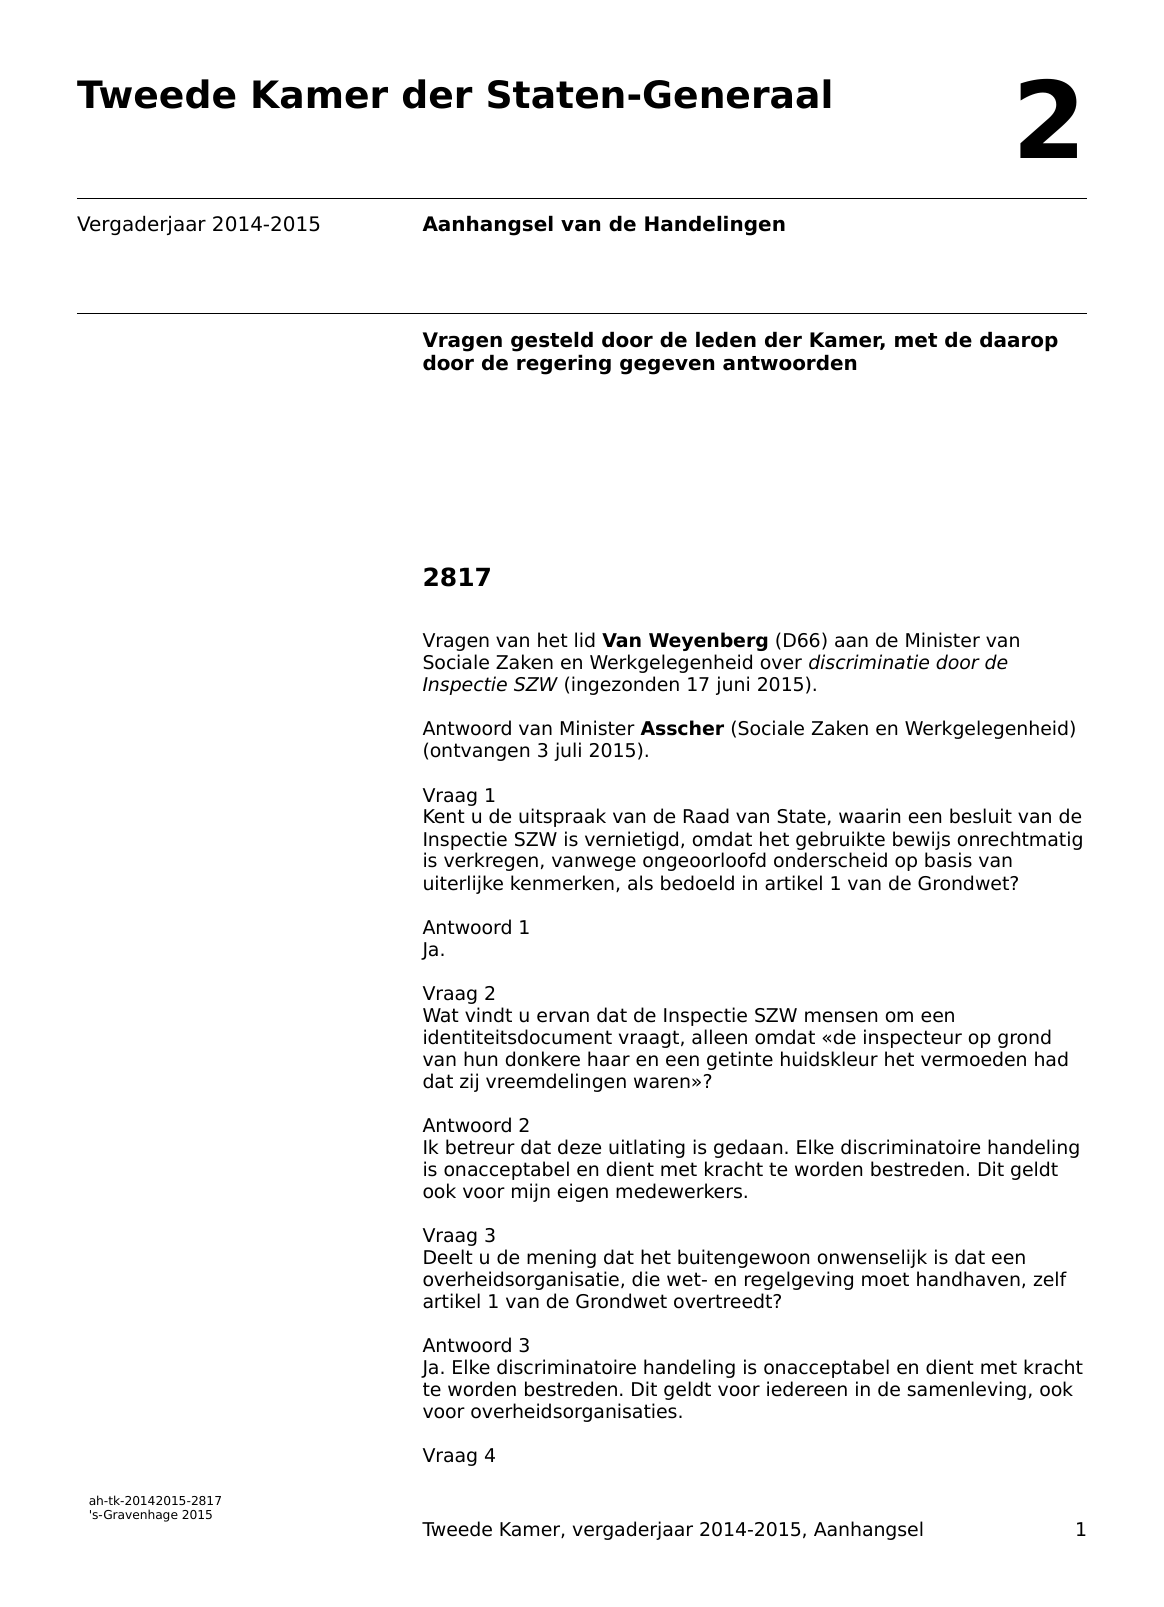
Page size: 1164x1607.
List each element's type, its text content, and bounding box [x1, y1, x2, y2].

text Antwoord 1 [422, 917, 1087, 938]
table_header 2 [886, 59, 1087, 198]
text Vragen van het lid Van Weyenberg (D66) aan de Minister van Sociale Zaken en Werkgelegenheid over discriminatie door de Inspectie SZW (ingezonden 17 juni 2015). [422, 630, 1087, 696]
text Antwoord van Minister Asscher (Sociale Zaken en Werkgelegenheid) (ontvangen 3 juli 2015). [422, 718, 1087, 762]
text Antwoord 2 [422, 1115, 1087, 1137]
text Vraag 1 [422, 784, 1087, 806]
text Kent u de uitspraak van de Raad van State, waarin een besluit van de Inspectie SZW is vernietigd, omdat het gebruikte bewijs onrechtmatig is verkregen, vanwege ongeoorloofd onderscheid op basis van uiterlijke kenmerken, als bedoeld in artikel 1 van de Grondwet? [422, 806, 1087, 894]
text ah-tk-20142015-2817 [88, 1494, 323, 1508]
text Ja. [422, 938, 1087, 961]
text Ja. Elke discriminatoire handeling is onacceptabel en dient met kracht te worden bestreden. Dit geldt voor iedereen in de samenleving, ook voor overheidsorganisaties. [422, 1357, 1087, 1423]
text Ik betreur dat deze uitlating is gedaan. Elke discriminatoire handeling is onacceptabel en dient met kracht te worden bestreden. Dit geldt ook voor mijn eigen medewerkers. [422, 1137, 1087, 1203]
table_header Tweede Kamer der Staten-Generaal [77, 59, 886, 198]
text Vraag 4 [422, 1445, 1087, 1467]
table_cell Vragen gesteld door de leden der Kamer, met de daarop door de regering gegeven antwoorden [422, 314, 1087, 375]
table_cell [77, 314, 422, 375]
text Antwoord 3 [422, 1335, 1087, 1357]
text Vraag 3 [422, 1225, 1087, 1247]
text 2817 [422, 563, 1087, 592]
text Wat vindt u ervan dat de Inspectie SZW mensen om een identiteitsdocument vraagt, alleen omdat «de inspecteur op grond van hun donkere haar en een getinte huidskleur het vermoeden had dat zij vreemdelingen waren»? [422, 1005, 1087, 1093]
text Deelt u de mening dat het buitengewoon onwenselijk is dat een overheidsorganisatie, die wet- en regelgeving moet handhaven, zelf artikel 1 van de Grondwet overtreedt? [422, 1247, 1087, 1313]
text Vraag 2 [422, 983, 1087, 1005]
text 's-Gravenhage 2015 [88, 1508, 323, 1522]
table_cell Vergaderjaar 2014-2015 [77, 199, 422, 313]
table_cell Aanhangsel van de Handelingen [422, 199, 1087, 313]
